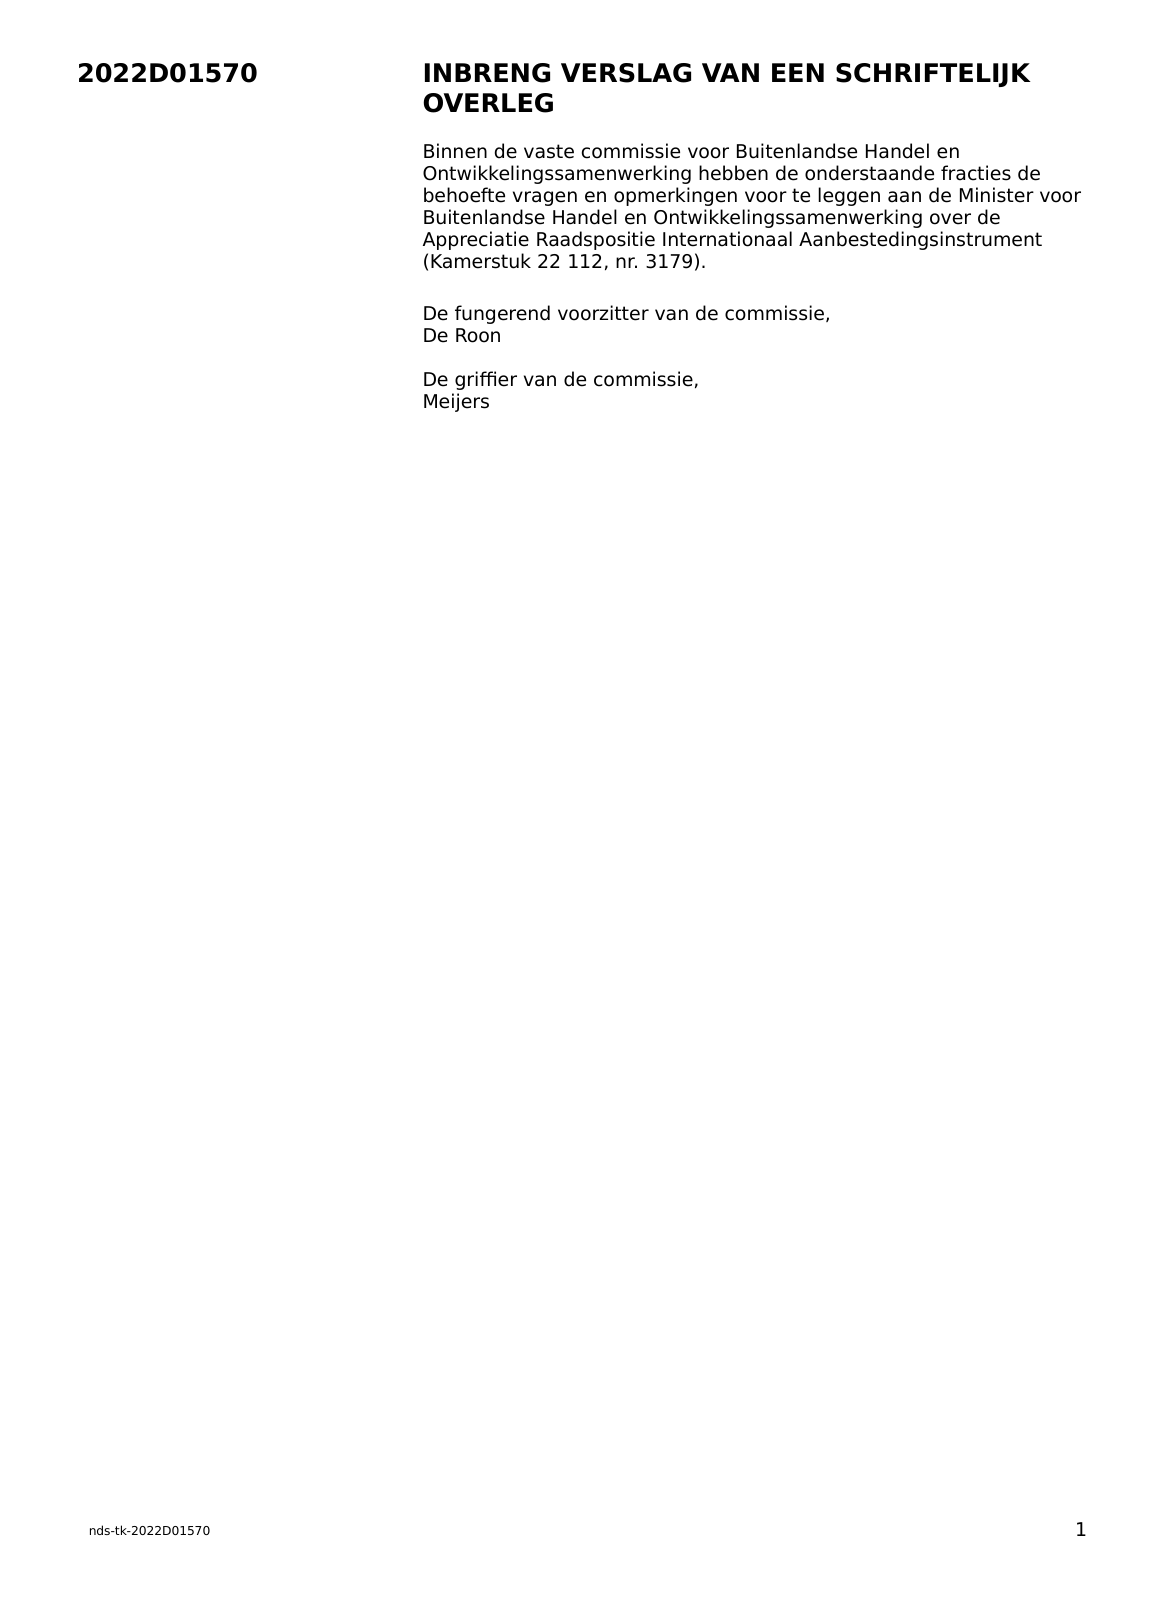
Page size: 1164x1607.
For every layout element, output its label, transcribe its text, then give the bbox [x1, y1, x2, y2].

text De fungerend voorzitter van de commissie, De Roon [422, 302, 1087, 346]
text 2022D01570 INBRENG VERSLAG VAN EEN SCHRIFTELIJK OVERLEG [77, 59, 1087, 118]
text nds-tk-2022D01570 [88, 1524, 323, 1538]
text Binnen de vaste commissie voor Buitenlandse Handel en Ontwikkelingssamenwerking hebben de onderstaande fracties de behoefte vragen en opmerkingen voor te leggen aan de Minister voor Buitenlandse Handel en Ontwikkelingssamenwerking over de Appreciatie Raadspositie Internationaal Aanbestedingsinstrument (Kamerstuk 22 112, nr. 3179). [422, 141, 1087, 272]
text De griffier van de commissie, Meijers [422, 369, 1087, 413]
